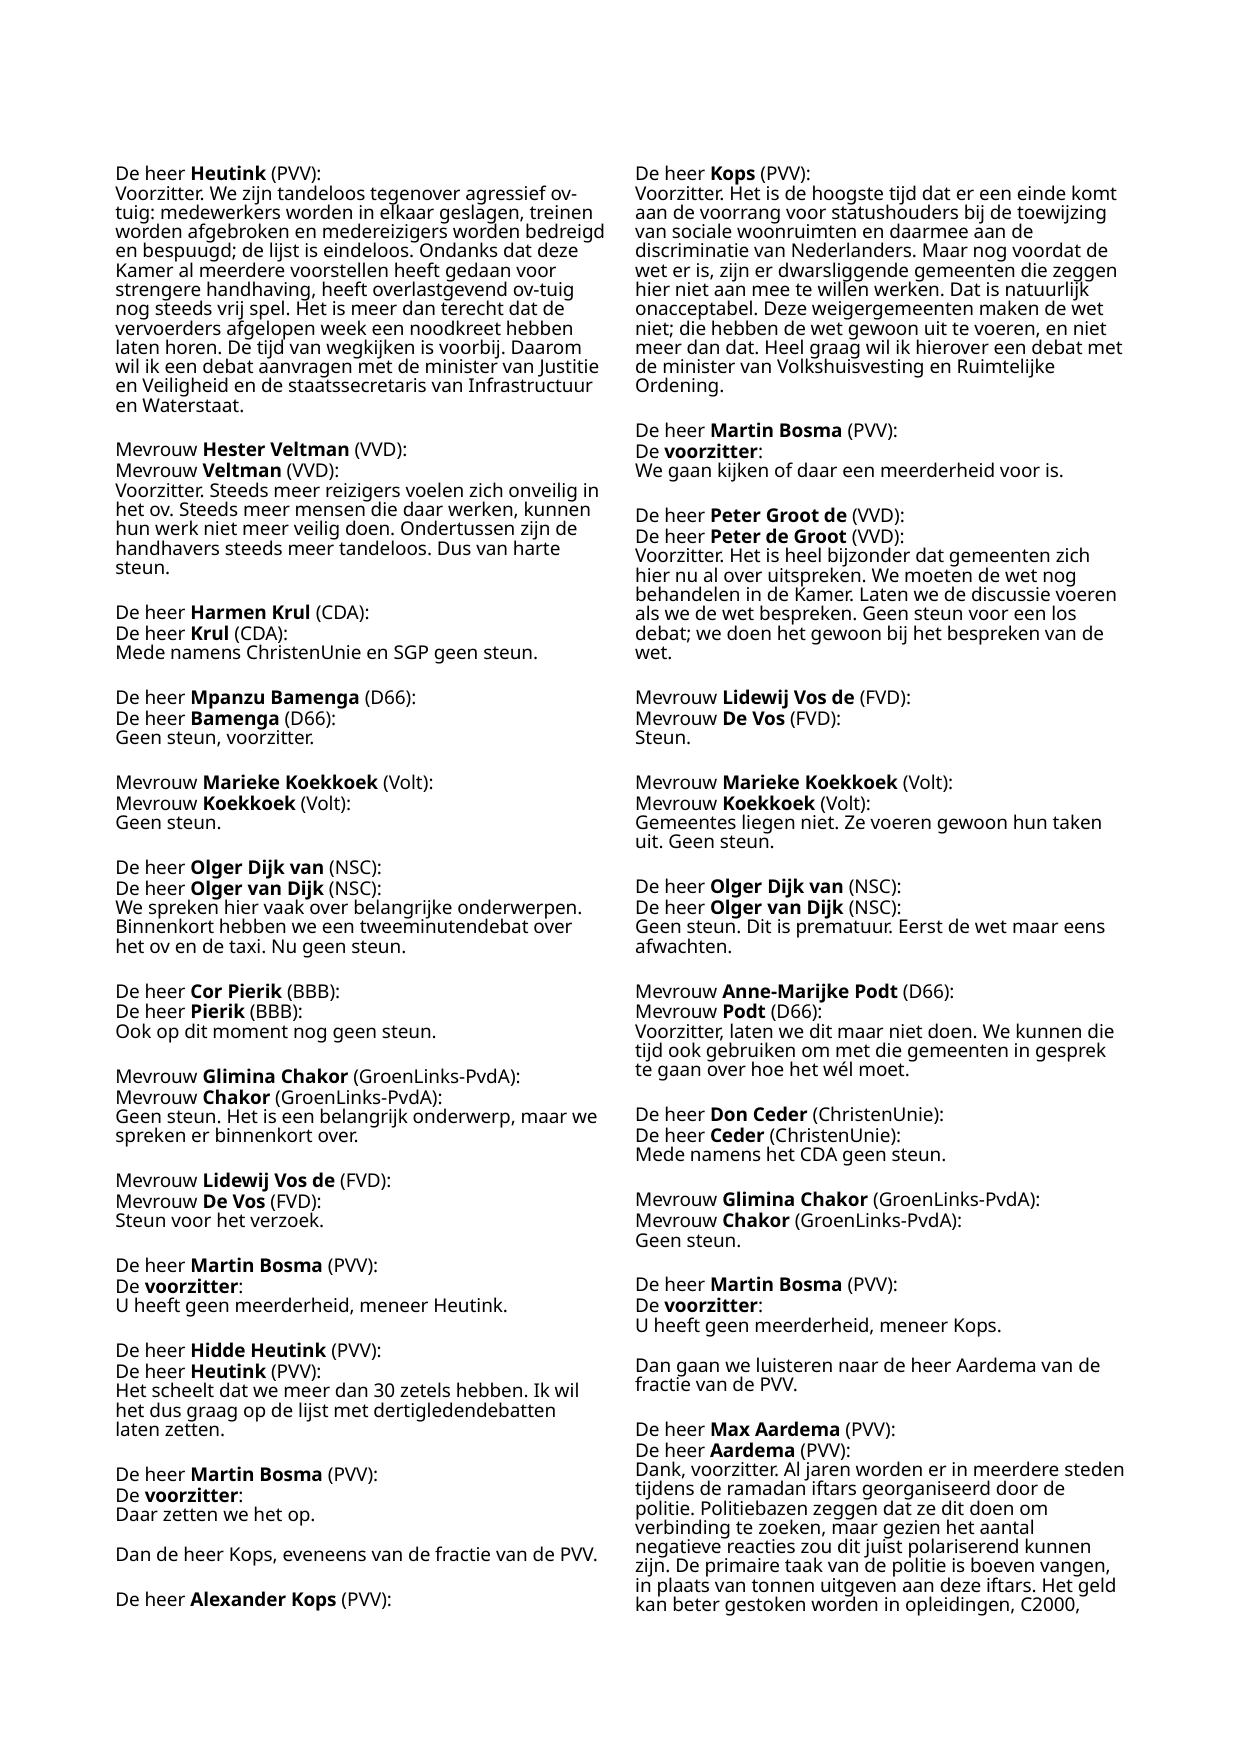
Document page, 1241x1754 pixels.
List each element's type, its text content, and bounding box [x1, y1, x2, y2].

text Steun. [635, 729, 1125, 748]
text De heer Don Ceder (ChristenUnie): [635, 1101, 1125, 1127]
text Mevrouw Koekkoek (Volt): [635, 795, 1125, 814]
text Dank, voorzitter. Al jaren worden er in meerdere steden tijdens de ramadan iftars georganiseerd door de politie. Politiebazen zeggen dat ze dit doen om verbinding te zoeken, maar gezien het aantal negatieve reacties zou dit juist polariserend kunnen zijn. De primaire taak van de politie is boeven vangen, in plaats van tonnen uitgeven aan deze iftars. Het geld kan beter gestoken worden in opleidingen, C2000, [635, 1461, 1125, 1615]
text Mevrouw Podt (D66): [635, 1003, 1125, 1023]
text Mevrouw De Vos (FVD): [635, 710, 1125, 729]
text Ook op dit moment nog geen steun. [115, 1023, 605, 1042]
text Dan de heer Kops, eveneens van de fractie van de PVV. [115, 1546, 605, 1565]
text U heeft geen meerderheid, meneer Kops. [635, 1317, 1125, 1336]
text Voorzitter. Het is heel bijzonder dat gemeenten zich hier nu al over uitspreken. We moeten de wet nog behandelen in de Kamer. Laten we de discussie voeren als we de wet bespreken. Geen steun voor een los debat; we doen het gewoon bij het bespreken van de wet. [635, 547, 1125, 663]
text De heer Olger Dijk van (NSC): [635, 873, 1125, 899]
text We gaan kijken of daar een meerderheid voor is. [635, 462, 1125, 482]
text De heer Heutink (PVV): [115, 165, 605, 184]
text U heeft geen meerderheid, meneer Heutink. [115, 1297, 605, 1317]
text Geen steun. [635, 1232, 1125, 1251]
text De voorzitter: [635, 1297, 1125, 1317]
text Mevrouw Marieke Koekkoek (Volt): [115, 769, 605, 795]
text Daar zetten we het op. [115, 1506, 605, 1525]
text Gemeentes liegen niet. Ze voeren gewoon hun taken uit. Geen steun. [635, 814, 1125, 853]
text De heer Martin Bosma (PVV): [635, 1272, 1125, 1297]
text Geen steun. Het is een belangrijk onderwerp, maar we spreken er binnenkort over. [115, 1108, 605, 1146]
text Mevrouw Chakor (GroenLinks-PvdA): [115, 1089, 605, 1108]
text Mevrouw Chakor (GroenLinks-PvdA): [635, 1212, 1125, 1232]
text De heer Olger van Dijk (NSC): [115, 880, 605, 899]
text De heer Olger van Dijk (NSC): [635, 899, 1125, 918]
text Mevrouw Hester Veltman (VVD): [115, 437, 605, 462]
text De heer Olger Dijk van (NSC): [115, 854, 605, 880]
text De heer Bamenga (D66): [115, 710, 605, 729]
text De heer Aardema (PVV): [635, 1442, 1125, 1461]
text Mede namens het CDA geen steun. [635, 1146, 1125, 1166]
text Voorzitter. Het is de hoogste tijd dat er een einde komt aan de voorrang voor statushouders bij de toewijzing van sociale woonruimten en daarmee aan de discriminatie van Nederlanders. Maar nog voordat de wet er is, zijn er dwarsliggende gemeenten die zeggen hier niet aan mee te willen werken. Dat is natuurlijk onacceptabel. Deze weigergemeenten maken de wet niet; die hebben de wet gewoon uit te voeren, en niet meer dan dat. Heel graag wil ik hierover een debat met de minister van Volkshuisvesting en Ruimtelijke Ordening. [635, 184, 1125, 397]
text De heer Ceder (ChristenUnie): [635, 1127, 1125, 1146]
text Mede namens ChristenUnie en SGP geen steun. [115, 644, 605, 663]
text Mevrouw Koekkoek (Volt): [115, 795, 605, 814]
text Geen steun. Dit is prematuur. Eerst de wet maar eens afwachten. [635, 918, 1125, 957]
text De heer Peter de Groot (VVD): [635, 528, 1125, 547]
text Het scheelt dat we meer dan 30 zetels hebben. Ik wil het dus graag op de lijst met dertigledendebatten laten zetten. [115, 1382, 605, 1440]
text De heer Alexander Kops (PVV): [115, 1586, 605, 1612]
text De heer Kops (PVV): [635, 165, 1125, 184]
text Mevrouw Glimina Chakor (GroenLinks-PvdA): [635, 1187, 1125, 1212]
text Mevrouw Marieke Koekkoek (Volt): [635, 769, 1125, 795]
text Mevrouw Anne-Marijke Podt (D66): [635, 978, 1125, 1003]
text We spreken hier vaak over belangrijke onderwerpen. Binnenkort hebben we een tweeminutendebat over het ov en de taxi. Nu geen steun. [115, 899, 605, 957]
text Voorzitter. We zijn tandeloos tegenover agressief ov-tuig: medewerkers worden in elkaar geslagen, treinen worden afgebroken en medereizigers worden bedreigd en bespuugd; de lijst is eindeloos. Ondanks dat deze Kamer al meerdere voorstellen heeft gedaan voor strengere handhaving, heeft overlastgevend ov-tuig nog steeds vrij spel. Het is meer dan terecht dat de vervoerders afgelopen week een noodkreet hebben laten horen. De tijd van wegkijken is voorbij. Daarom wil ik een debat aanvragen met de minister van Justitie en Veiligheid en de staatssecretaris van Infrastructuur en Waterstaat. [115, 184, 605, 416]
text De heer Heutink (PVV): [115, 1363, 605, 1382]
text De heer Krul (CDA): [115, 624, 605, 644]
text De heer Martin Bosma (PVV): [115, 1461, 605, 1487]
text Mevrouw Veltman (VVD): [115, 462, 605, 482]
text Voorzitter. Steeds meer reizigers voelen zich onveilig in het ov. Steeds meer mensen die daar werken, kunnen hun werk niet meer veilig doen. Ondertussen zijn de handhavers steeds meer tandeloos. Dus van harte steun. [115, 482, 605, 578]
text De heer Pierik (BBB): [115, 1003, 605, 1023]
text De voorzitter: [115, 1278, 605, 1297]
text De heer Mpanzu Bamenga (D66): [115, 684, 605, 710]
text De heer Martin Bosma (PVV): [635, 417, 1125, 443]
text Mevrouw Lidewij Vos de (FVD): [635, 684, 1125, 710]
text De voorzitter: [635, 443, 1125, 462]
text Mevrouw De Vos (FVD): [115, 1193, 605, 1212]
text Voorzitter, laten we dit maar niet doen. We kunnen die tijd ook gebruiken om met die gemeenten in gesprek te gaan over hoe het wél moet. [635, 1023, 1125, 1081]
text De heer Hidde Heutink (PVV): [115, 1337, 605, 1363]
text Mevrouw Lidewij Vos de (FVD): [115, 1167, 605, 1193]
text De heer Harmen Krul (CDA): [115, 599, 605, 624]
text De voorzitter: [115, 1487, 605, 1506]
text Geen steun, voorzitter. [115, 729, 605, 748]
text De heer Martin Bosma (PVV): [115, 1252, 605, 1278]
text Dan gaan we luisteren naar de heer Aardema van de fractie van de PVV. [635, 1357, 1125, 1395]
text De heer Peter Groot de (VVD): [635, 502, 1125, 528]
text Geen steun. [115, 814, 605, 833]
text De heer Max Aardema (PVV): [635, 1416, 1125, 1442]
text Steun voor het verzoek. [115, 1212, 605, 1232]
text Mevrouw Glimina Chakor (GroenLinks-PvdA): [115, 1063, 605, 1089]
text De heer Cor Pierik (BBB): [115, 978, 605, 1003]
